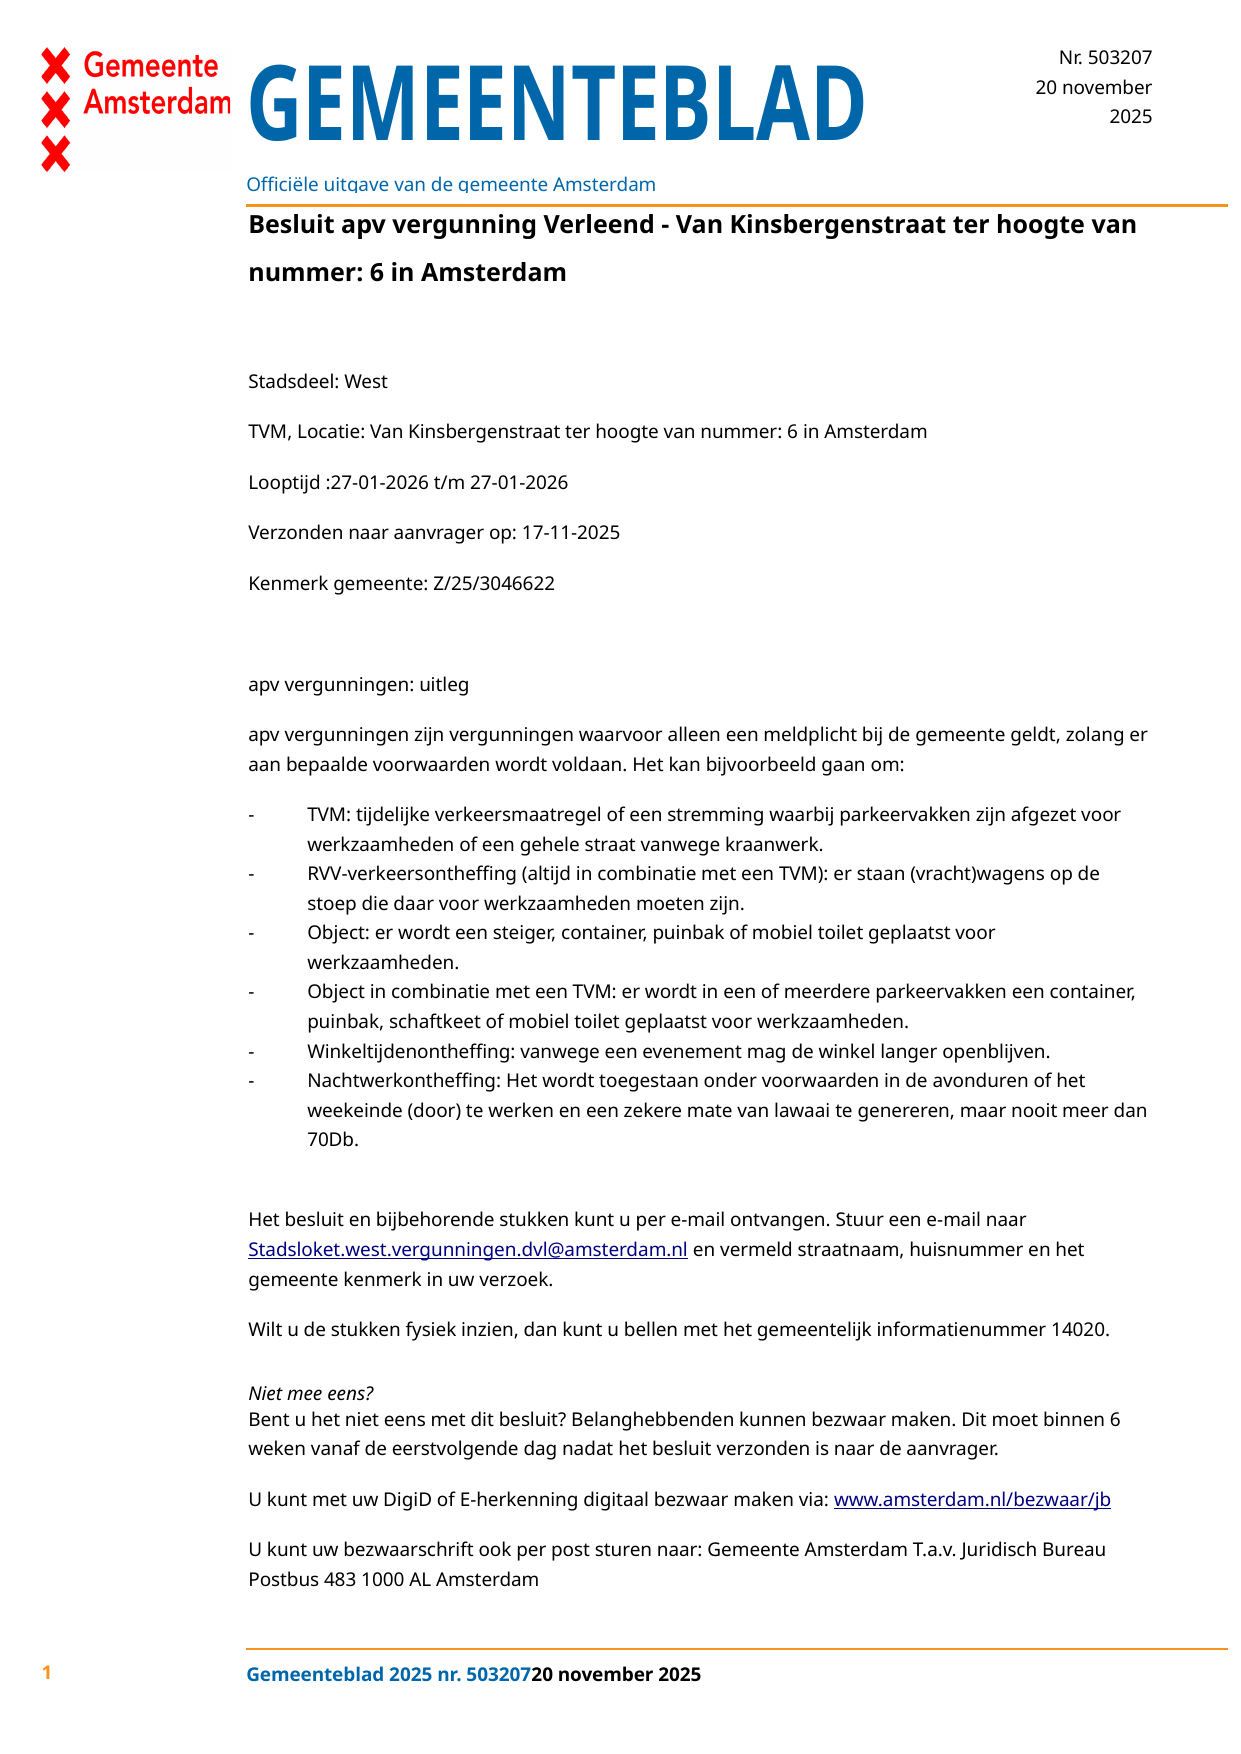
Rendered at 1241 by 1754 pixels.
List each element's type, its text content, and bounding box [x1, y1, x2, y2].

text TVM, Locatie: Van Kinsbergenstraat ter hoogte van nummer: 6 in Amsterdam [248, 419, 1152, 444]
text U kunt uw bezwaarschrift ook per post sturen naar: Gemeente Amsterdam T.a.v. Juridisch Bureau Postbus 483 1000 AL Amsterdam [248, 1536, 1152, 1592]
list TVM: tijdelijke verkeersmaatregel of een stremming waarbij parkeervakken zijn afgezet voor werkzaamheden of een gehele straat vanwege kraanwerk. [248, 801, 1152, 857]
list Winkeltijdenontheffing: vanwege een evenement mag de winkel langer openblijven. [248, 1038, 1152, 1064]
text Wilt u de stukken fysiek inzien, dan kunt u bellen met het gemeentelijk informatienummer 14020. [248, 1316, 1152, 1342]
list RVV-verkeersontheffing (altijd in combinatie met een TVM): er staan (vracht)wagens op de stoep die daar voor werkzaamheden moeten zijn. [248, 860, 1152, 916]
text apv vergunningen: uitleg [248, 671, 1152, 697]
text apv vergunningen zijn vergunningen waarvoor alleen een meldplicht bij de gemeente geldt, zolang er aan bepaalde voorwaarden wordt voldaan. Het kan bijvoorbeeld gaan om: [248, 721, 1152, 777]
text Niet mee eens? [248, 1380, 1152, 1406]
text Verzonden naar aanvrager op: 17-11-2025 [248, 519, 1152, 545]
text Looptijd :27-01-2026 t/m 27-01-2026 [248, 469, 1152, 495]
text Bent u het niet eens met dit besluit? Belanghebbenden kunnen bezwaar maken. Dit moet binnen 6 weken vanaf de eerstvolgende dag nadat het besluit verzonden is naar de aanvrager. [248, 1406, 1152, 1461]
list Object in combinatie met een TVM: er wordt in een of meerdere parkeervakken een container, puinbak, schaftkeet of mobiel toilet geplaatst voor werkzaamheden. [248, 979, 1152, 1034]
text U kunt met uw DigiD of E-herkenning digitaal bezwaar maken via: www.amsterdam.nl/bezwaar/jb [248, 1486, 1152, 1512]
text Stadsdeel: West [248, 368, 1152, 394]
text Het besluit en bijbehorende stukken kunt u per e-mail ontvangen. Stuur een e-mail naar Stadsloket.west.vergunningen.dvl@amsterdam.nl en vermeld straatnaam, huisnummer en het gemeente kenmerk in uw verzoek. [248, 1207, 1152, 1292]
text Besluit apv vergunning Verleend - Van Kinsbergenstraat ter hoogte van nummer: 6 in Amsterdam [248, 207, 1152, 288]
picture [41, 47, 231, 172]
list Nachtwerkontheffing: Het wordt toegestaan onder voorwaarden in de avonduren of het weekeinde (door) te werken en een zekere mate van lawaai te genereren, maar nooit meer dan 70Db. [248, 1067, 1152, 1152]
list Object: er wordt een steiger, container, puinbak of mobiel toilet geplaatst voor werkzaamheden. [248, 919, 1152, 975]
text Kenmerk gemeente: Z/25/3046622 [248, 570, 1152, 596]
